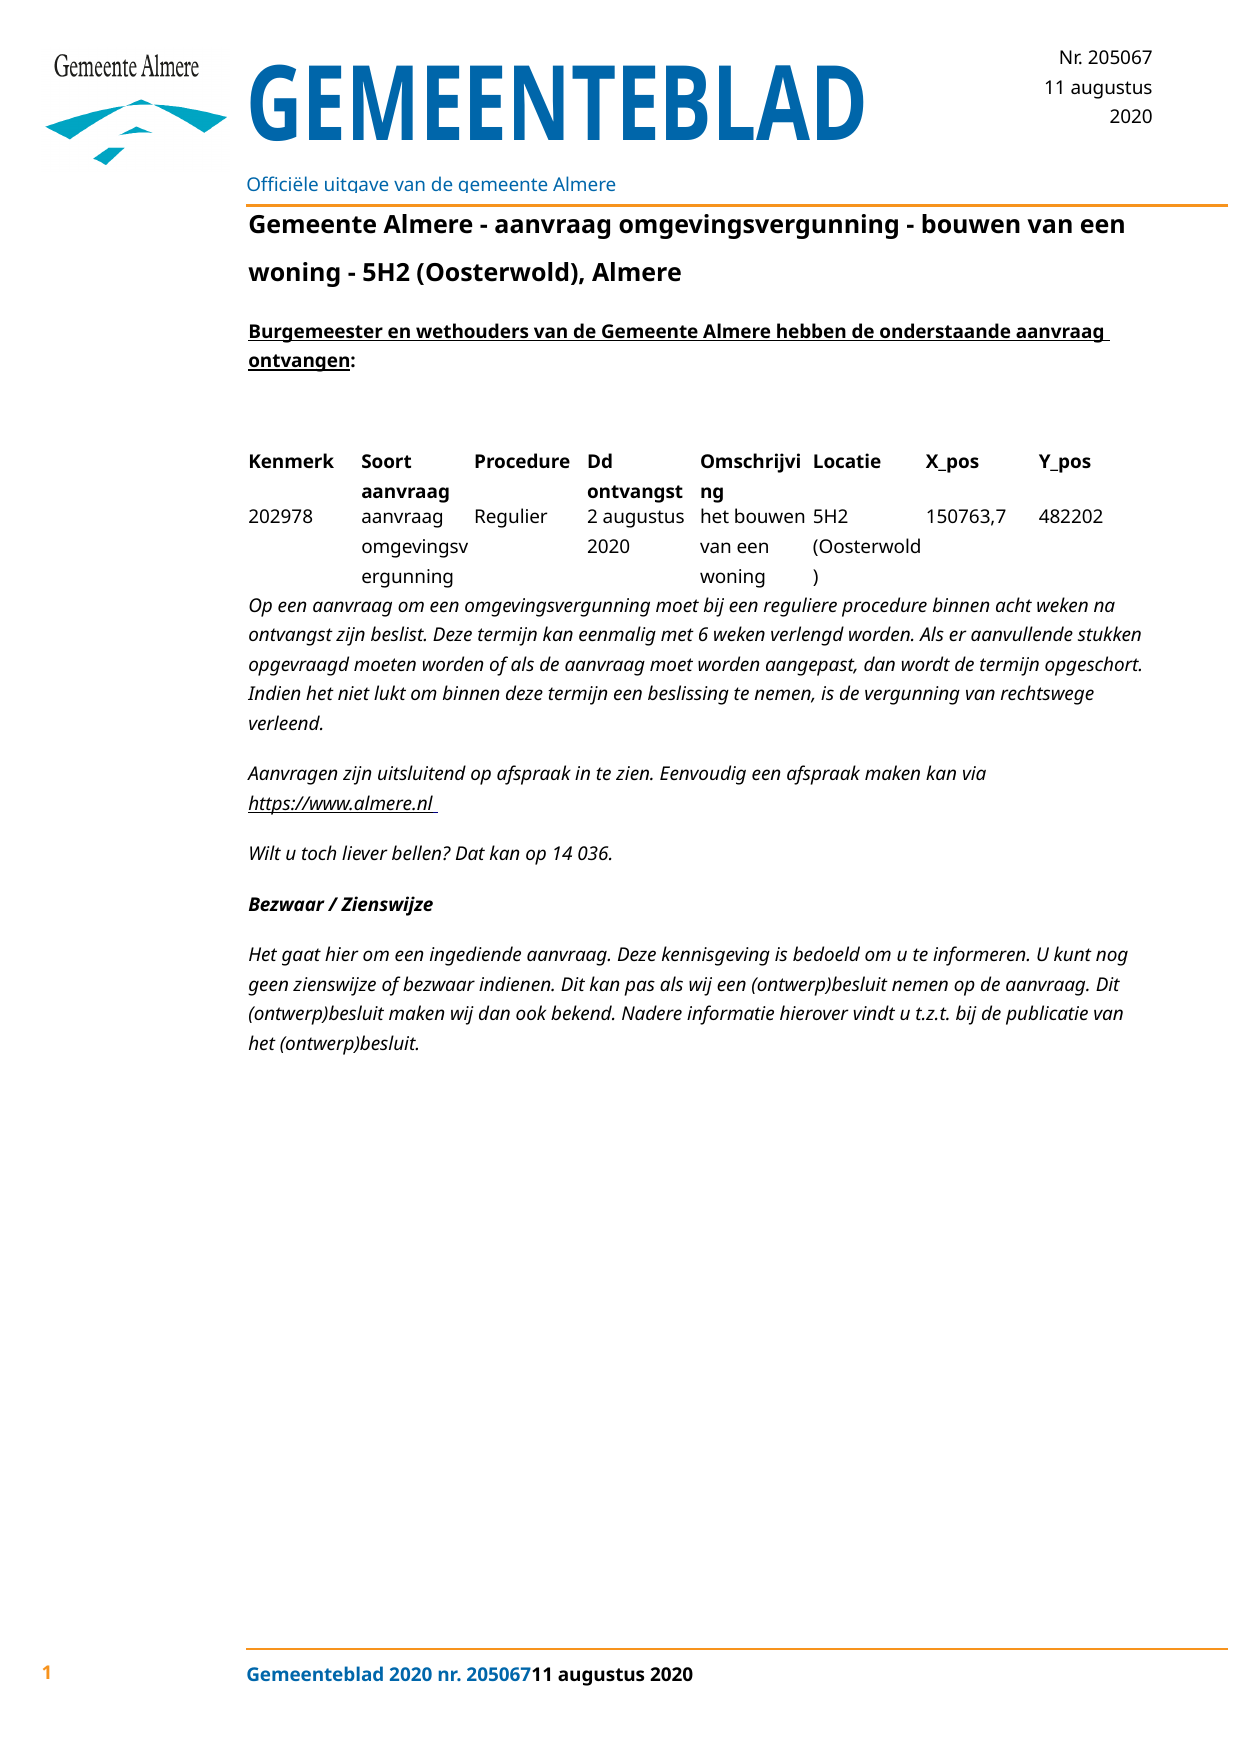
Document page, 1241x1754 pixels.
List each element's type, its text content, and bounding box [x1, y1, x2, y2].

text Aanvragen zijn uitsluitend op afspraak in te zien. Eenvoudig een afspraak maken kan via https://www.almere.nl [248, 761, 1152, 816]
table_header Procedure [474, 449, 587, 504]
table_header Soort aanvraag [361, 449, 474, 504]
table_header Y_pos [1039, 449, 1152, 504]
text Wilt u toch liever bellen? Dat kan op 14 036. [248, 841, 1152, 866]
table_cell het bouwen van een woning [700, 504, 813, 589]
text Gemeente Almere - aanvraag omgevingsvergunning - bouwen van een woning - 5H2 (Oosterwold), Almere [248, 207, 1152, 288]
picture [41, 47, 231, 172]
text Het gaat hier om een ingediende aanvraag. Deze kennisgeving is bedoeld om u te informeren. U kunt nog geen zienswijze of bezwaar indienen. Dit kan pas als wij een (ontwerp)besluit nemen op de aanvraag. Dit (ontwerp)besluit maken wij dan ook bekend. Nadere informatie hierover vindt u t.z.t. bij de publicatie van het (ontwerp)besluit. [248, 941, 1152, 1056]
table_cell 150763,7 [926, 504, 1038, 589]
table_cell Regulier [474, 504, 587, 589]
text Burgemeester en wethouders van de Gemeente Almere hebben de onderstaande aanvraag ontvangen: [248, 318, 1152, 373]
table_cell 2 augustus 2020 [587, 504, 700, 589]
text Bezwaar / Zienswijze [248, 891, 1152, 917]
table_cell aanvraag omgevingsvergunning [361, 504, 474, 589]
table_header Locatie [813, 449, 926, 504]
table_header Kenmerk [248, 449, 361, 504]
table_header X_pos [926, 449, 1038, 504]
table_cell 5H2 (Oosterwold) [813, 504, 926, 589]
text Op een aanvraag om een omgevingsvergunning moet bij een reguliere procedure binnen acht weken na ontvangst zijn beslist. Deze termijn kan eenmalig met 6 weken verlengd worden. Als er aanvullende stukken opgevraagd moeten worden of als de aanvraag moet worden aangepast, dan wordt de termijn opgeschort. Indien het niet lukt om binnen deze termijn een beslissing te nemen, is de vergunning van rechtswege verleend. [248, 592, 1152, 736]
table_cell 482202 [1039, 504, 1152, 589]
table_cell 202978 [248, 504, 361, 589]
table_header Dd ontvangst [587, 449, 700, 504]
table_header Omschrijving [700, 449, 813, 504]
